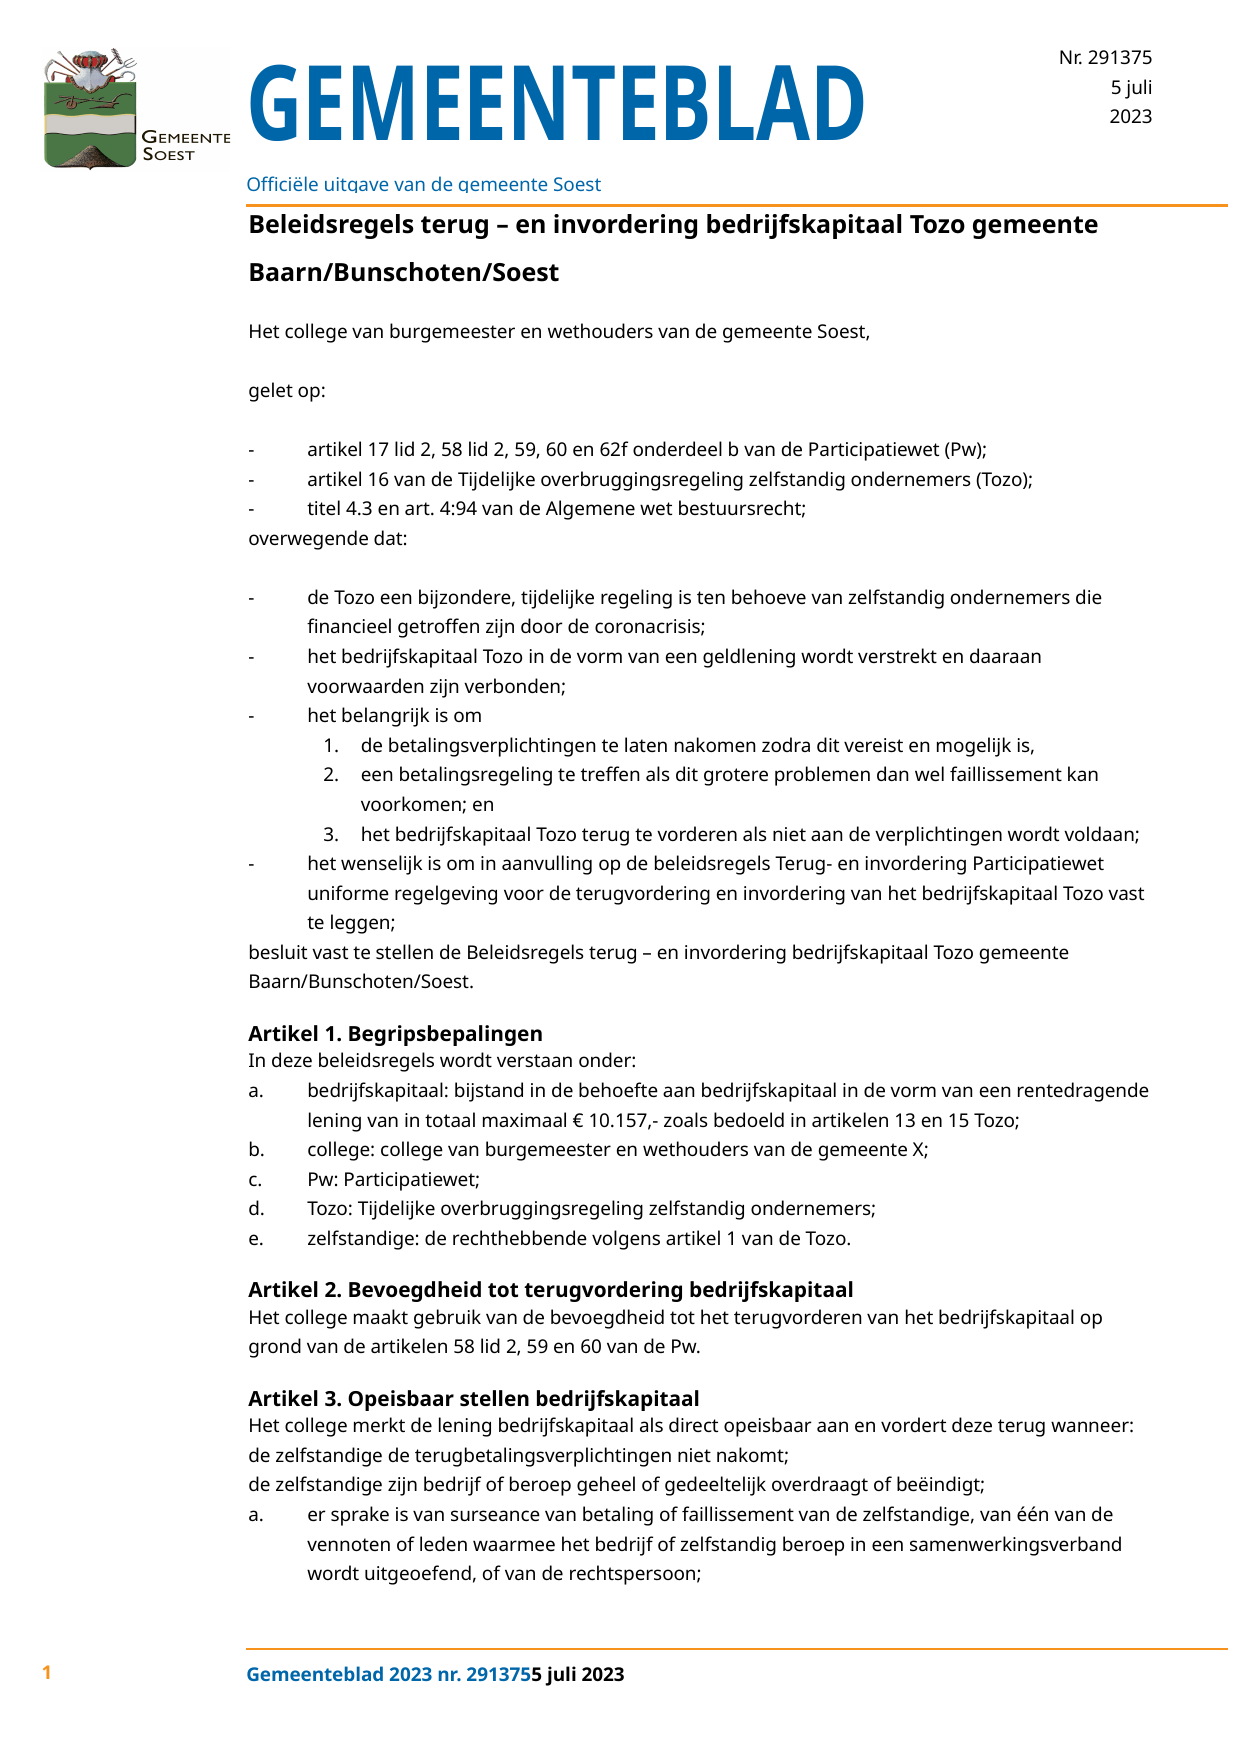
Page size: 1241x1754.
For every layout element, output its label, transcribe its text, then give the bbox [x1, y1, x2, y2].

text de zelfstandige de terugbetalingsverplichtingen niet nakomt; [248, 1442, 1152, 1468]
text Artikel 2. Bevoegdheid tot terugvordering bedrijfskapitaal [248, 1276, 1152, 1304]
list een betalingsregeling te treffen als dit grotere problemen dan wel faillissement kan voorkomen; en [323, 762, 1152, 817]
list het belangrijk is om [248, 702, 1152, 728]
picture [41, 47, 231, 172]
list Pw: Participatiewet; [248, 1166, 1152, 1192]
list bedrijfskapitaal: bijstand in de behoefte aan bedrijfskapitaal in de vorm van een rentedragende lening van in totaal maximaal € 10.157,- zoals bedoeld in artikelen 13 en 15 Tozo; [248, 1077, 1152, 1132]
text Beleidsregels terug – en invordering bedrijfskapitaal Tozo gemeente Baarn/Bunschoten/Soest [248, 207, 1152, 288]
text Het college van burgemeester en wethouders van de gemeente Soest, [248, 318, 1152, 344]
list zelfstandige: de rechthebbende volgens artikel 1 van de Tozo. [248, 1225, 1152, 1251]
text In deze beleidsregels wordt verstaan onder: [248, 1048, 1152, 1073]
text de zelfstandige zijn bedrijf of beroep geheel of gedeeltelijk overdraagt of beëindigt; [248, 1472, 1152, 1497]
text overwegende dat: [248, 525, 1152, 551]
list de Tozo een bijzondere, tijdelijke regeling is ten behoeve van zelfstandig ondernemers die financieel getroffen zijn door de coronacrisis; [248, 584, 1152, 639]
text Artikel 3. Opeisbaar stellen bedrijfskapitaal [248, 1384, 1152, 1412]
list er sprake is van surseance van betaling of faillissement van de zelfstandige, van één van de vennoten of leden waarmee het bedrijf of zelfstandig beroep in een samenwerkingsverband wordt uitgeoefend, of van de rechtspersoon; [248, 1501, 1152, 1586]
text Het college merkt de lening bedrijfskapitaal als direct opeisbaar aan en vordert deze terug wanneer: [248, 1412, 1152, 1438]
text Het college maakt gebruik van de bevoegdheid tot het terugvorderen van het bedrijfskapitaal op grond van de artikelen 58 lid 2, 59 en 60 van de Pw. [248, 1304, 1152, 1359]
list de betalingsverplichtingen te laten nakomen zodra dit vereist en mogelijk is, [323, 732, 1152, 758]
list het bedrijfskapitaal Tozo in de vorm van een geldlening wordt verstrekt en daaraan voorwaarden zijn verbonden; [248, 643, 1152, 699]
list artikel 17 lid 2, 58 lid 2, 59, 60 en 62f onderdeel b van de Participatiewet (Pw); [248, 436, 1152, 462]
list het wenselijk is om in aanvulling op de beleidsregels Terug- en invordering Participatiewet uniforme regelgeving voor de terugvordering en invordering van het bedrijfskapitaal Tozo vast te leggen; [248, 850, 1152, 935]
list Tozo: Tijdelijke overbruggingsregeling zelfstandig ondernemers; [248, 1196, 1152, 1221]
list artikel 16 van de Tijdelijke overbruggingsregeling zelfstandig ondernemers (Tozo); [248, 466, 1152, 492]
list het bedrijfskapitaal Tozo terug te vorderen als niet aan de verplichtingen wordt voldaan; [323, 821, 1152, 847]
text besluit vast te stellen de Beleidsregels terug – en invordering bedrijfskapitaal Tozo gemeente Baarn/Bunschoten/Soest. [248, 939, 1152, 994]
list titel 4.3 en art. 4:94 van de Algemene wet bestuursrecht; [248, 495, 1152, 521]
text Artikel 1. Begripsbepalingen [248, 1019, 1152, 1048]
text gelet op: [248, 377, 1152, 403]
list college: college van burgemeester en wethouders van de gemeente X; [248, 1136, 1152, 1162]
